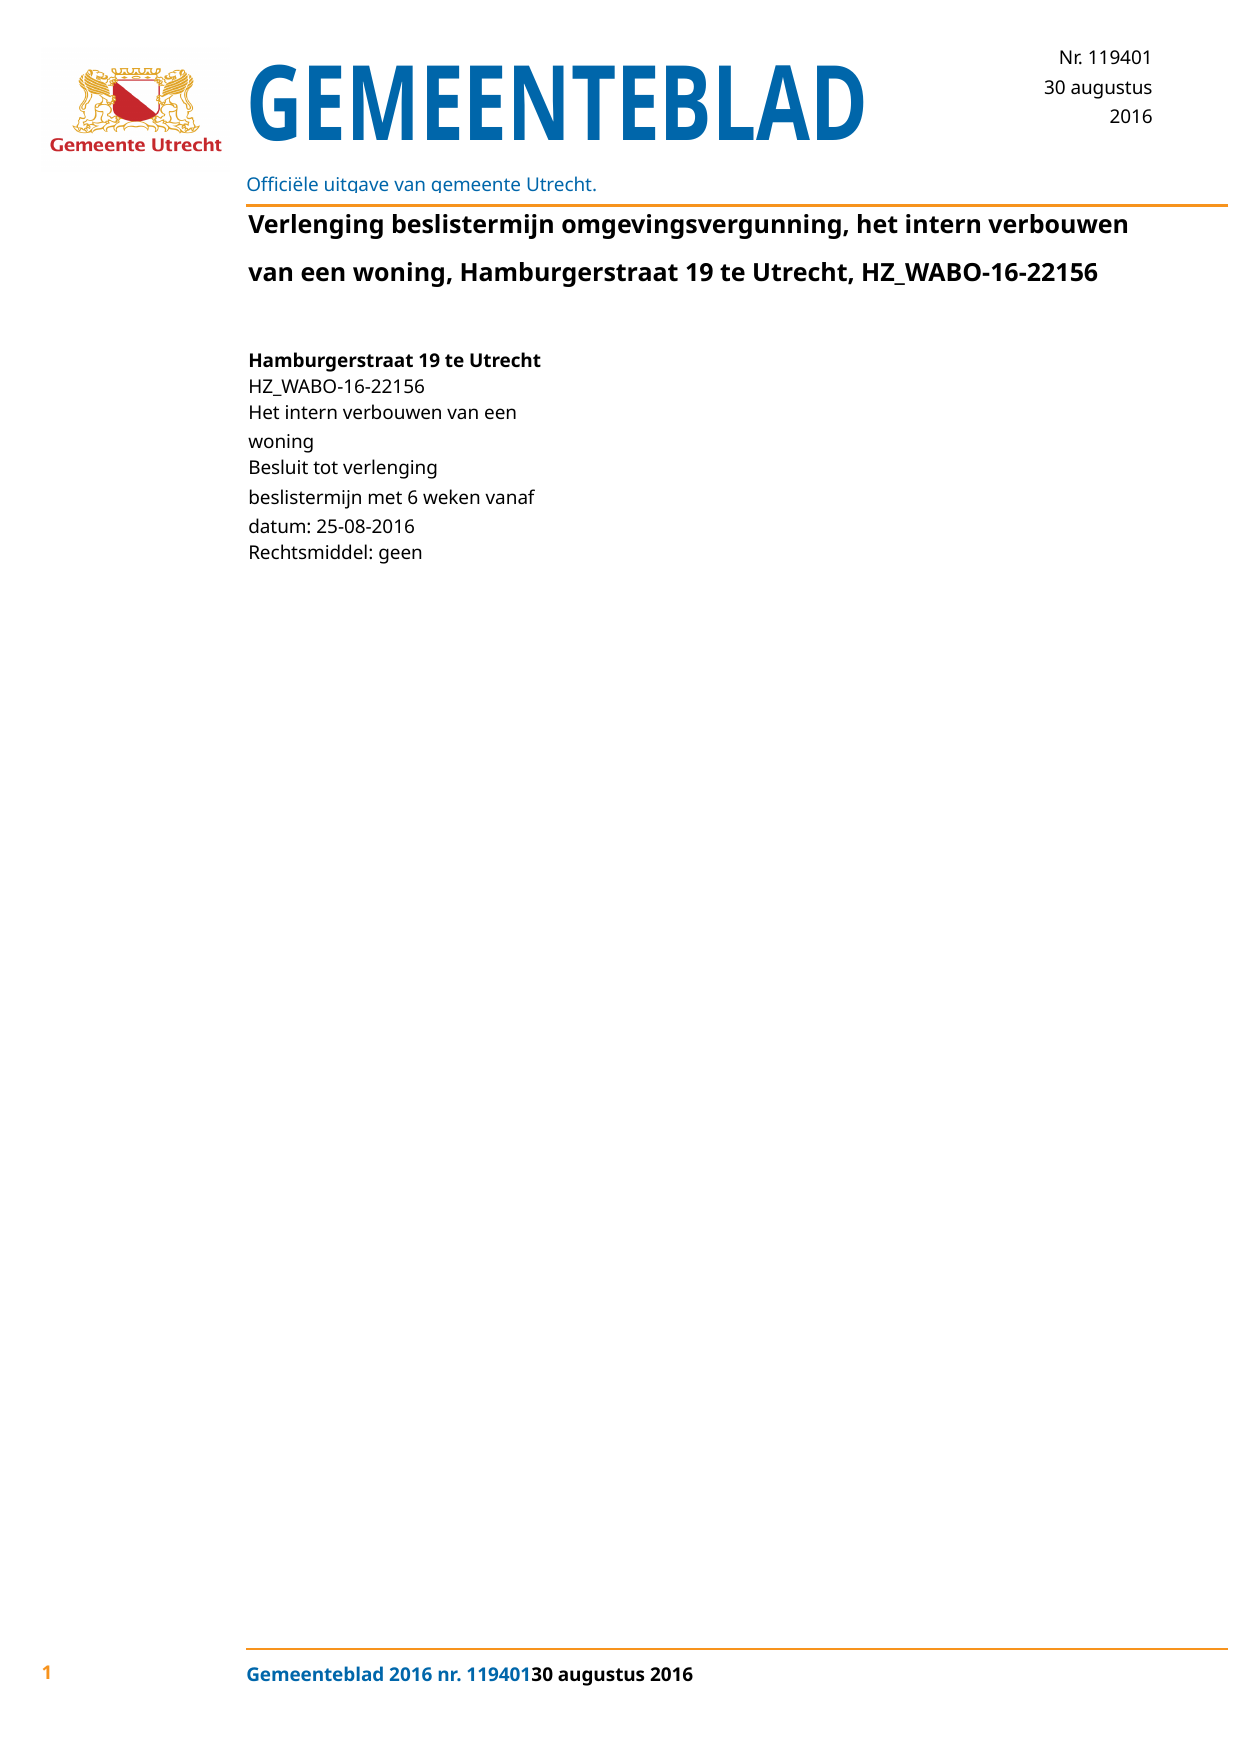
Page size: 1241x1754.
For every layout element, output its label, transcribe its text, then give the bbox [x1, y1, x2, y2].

table_cell Rechtsmiddel: geen [248, 539, 549, 565]
table_header [850, 348, 1152, 373]
picture [41, 47, 231, 172]
table_cell [850, 454, 1152, 539]
table_cell Het intern verbouwen van een woning [248, 399, 549, 454]
table_cell Besluit tot verlenging beslistermijn met 6 weken vanaf datum: 25-08-2016 [248, 454, 549, 539]
table_cell [549, 373, 850, 399]
text Verlenging beslistermijn omgevingsvergunning, het intern verbouwen van een woning, Hamburgerstraat 19 te Utrecht, HZ_WABO-16-22156 [248, 207, 1152, 288]
table_cell [850, 373, 1152, 399]
table_header [549, 348, 850, 373]
table_cell [850, 539, 1152, 565]
table_cell [549, 454, 850, 539]
table_header Hamburgerstraat 19 te Utrecht [248, 348, 549, 373]
table_cell HZ_WABO-16-22156 [248, 373, 549, 399]
table_cell [549, 539, 850, 565]
